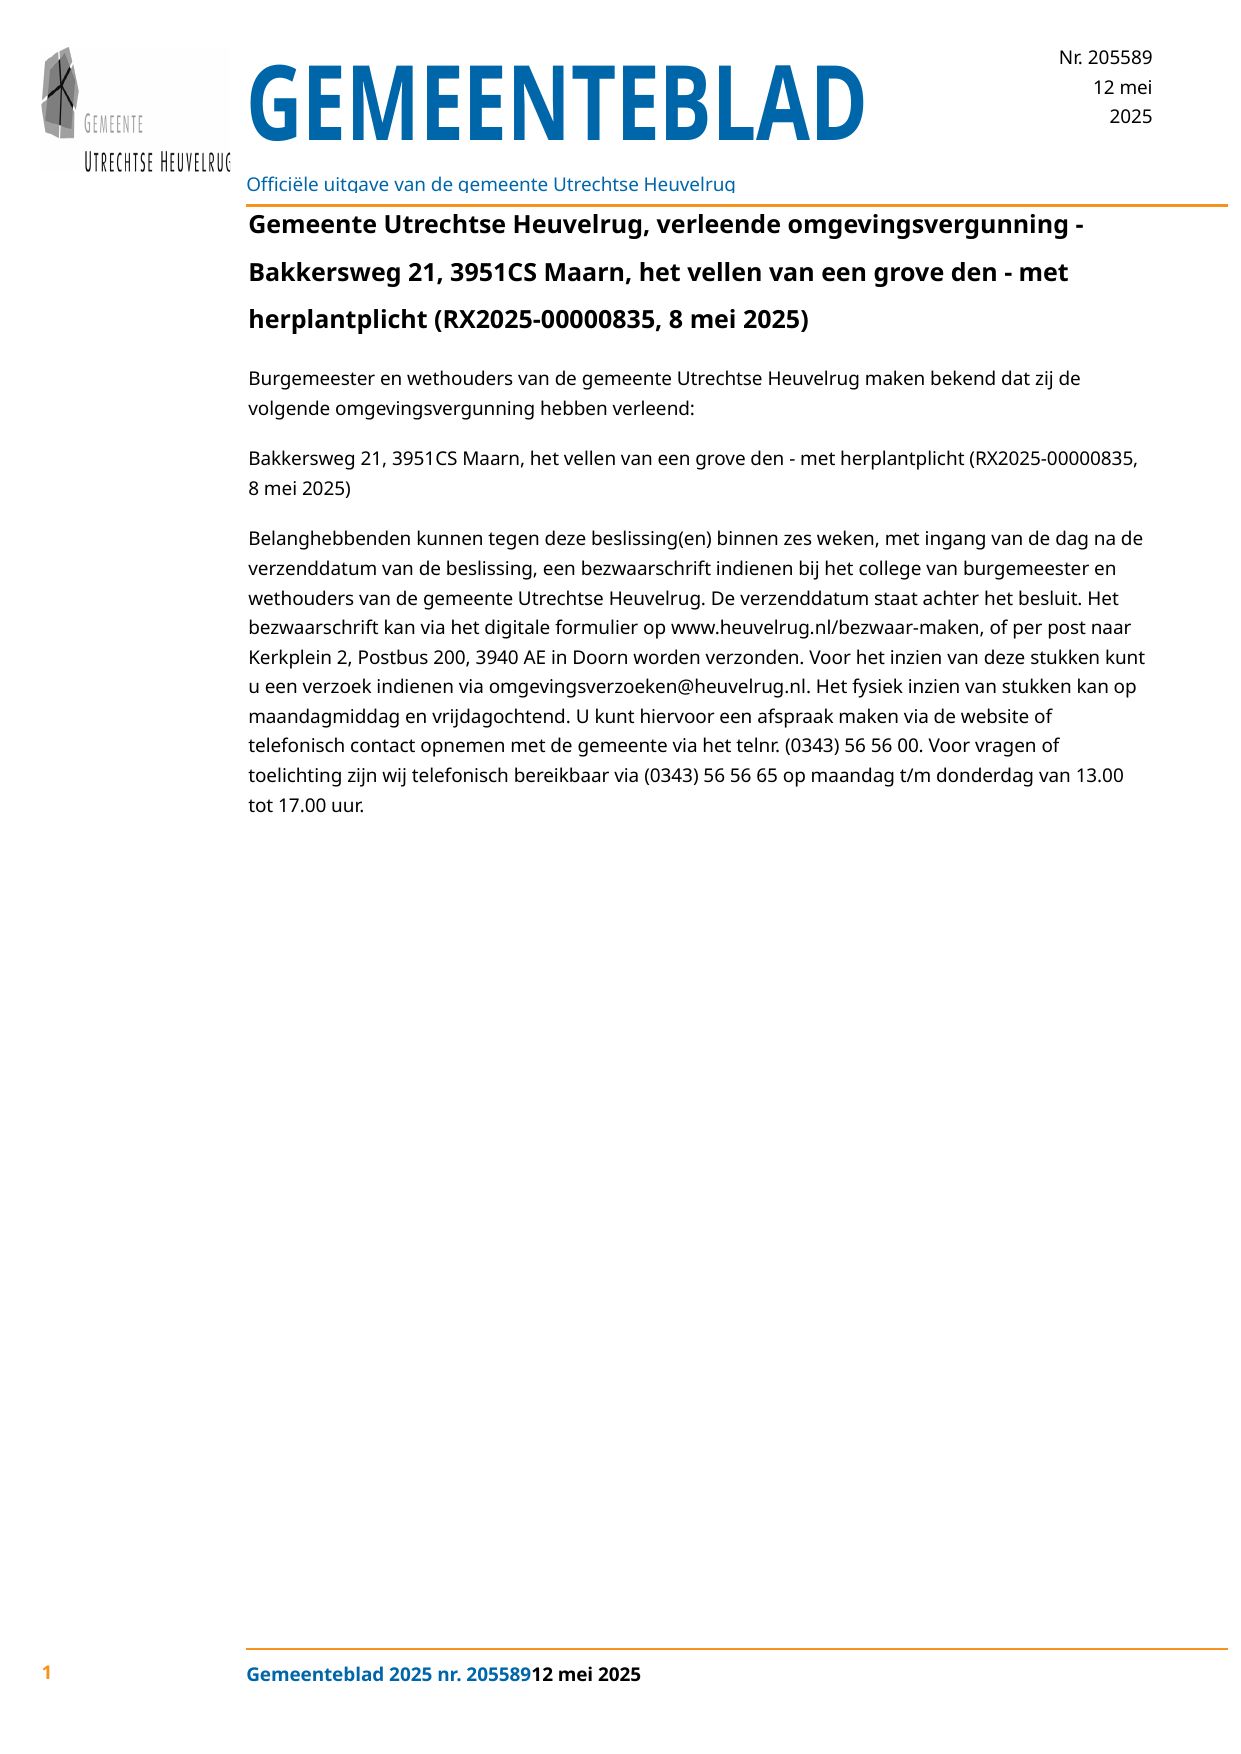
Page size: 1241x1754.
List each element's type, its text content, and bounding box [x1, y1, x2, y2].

picture [41, 47, 231, 172]
text Burgemeester en wethouders van de gemeente Utrechtse Heuvelrug maken bekend dat zij de volgende omgevingsvergunning hebben verleend: [248, 366, 1152, 421]
text Gemeente Utrechtse Heuvelrug, verleende omgevingsvergunning - Bakkersweg 21, 3951CS Maarn, het vellen van een grove den - met herplantplicht (RX2025-00000835, 8 mei 2025) [248, 207, 1152, 336]
text Bakkersweg 21, 3951CS Maarn, het vellen van een grove den - met herplantplicht (RX2025-00000835, 8 mei 2025) [248, 446, 1152, 501]
text Belanghebbenden kunnen tegen deze beslissing(en) binnen zes weken, met ingang van de dag na de verzenddatum van de beslissing, een bezwaarschrift indienen bij het college van burgemeester en wethouders van de gemeente Utrechtse Heuvelrug. De verzenddatum staat achter het besluit. Het bezwaarschrift kan via het digitale formulier op www.heuvelrug.nl/bezwaar-maken, of per post naar Kerkplein 2, Postbus 200, 3940 AE in Doorn worden verzonden. Voor het inzien van deze stukken kunt u een verzoek indienen via omgevingsverzoeken@heuvelrug.nl. Het fysiek inzien van stukken kan op maandagmiddag en vrijdagochtend. U kunt hiervoor een afspraak maken via de website of telefonisch contact opnemen met de gemeente via het telnr. (0343) 56 56 00. Voor vragen of toelichting zijn wij telefonisch bereikbaar via (0343) 56 56 65 op maandag t/m donderdag van 13.00 tot 17.00 uur. [248, 526, 1152, 817]
